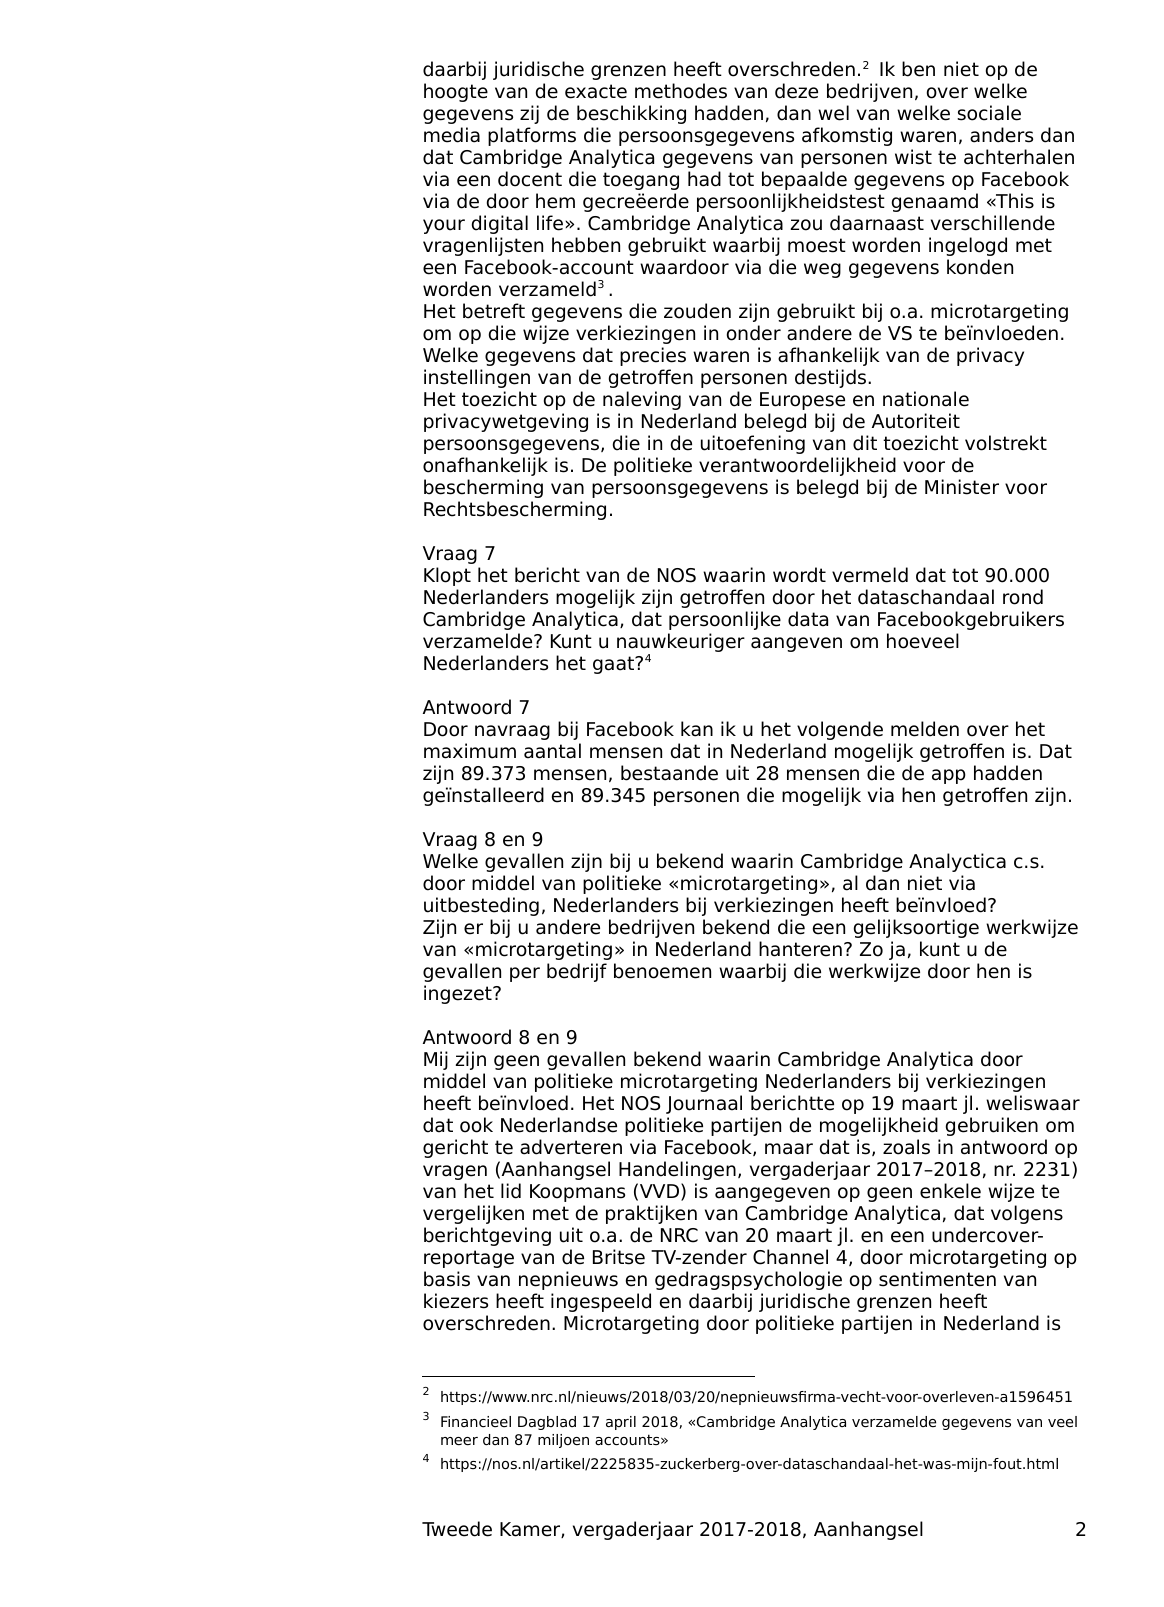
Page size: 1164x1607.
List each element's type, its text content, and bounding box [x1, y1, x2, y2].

text Het betreft gegevens die zouden zijn gebruikt bij o.a. microtargeting om op die wijze verkiezingen in onder andere de VS te beïnvloeden. Welke gegevens dat precies waren is afhankelijk van de privacy instellingen van de getroffen personen destijds. [422, 301, 1087, 389]
text Vraag 7 [422, 543, 1087, 565]
text Vraag 8 en 9 [422, 829, 1087, 851]
text Antwoord 8 en 9 [422, 1027, 1087, 1049]
text Mij zijn geen gevallen bekend waarin Cambridge Analytica door middel van politieke microtargeting Nederlanders bij verkiezingen heeft beïnvloed. Het NOS Journaal berichtte op 19 maart jl. weliswaar dat ook Nederlandse politieke partijen de mogelijkheid gebruiken om gericht te adverteren via Facebook, maar dat is, zoals in antwoord op vragen (Aanhangsel Handelingen, vergaderjaar 2017–2018, nr. 2231) van het lid Koopmans (VVD) is aangegeven op geen enkele wijze te vergelijken met de praktijken van Cambridge Analytica, dat volgens berichtgeving uit o.a. de NRC van 20 maart jl. en een undercover-reportage van de Britse TV-zender Channel 4, door microtargeting op basis van nepnieuws en gedragspsychologie op sentimenten van kiezers heeft ingespeeld en daarbij juridische grenzen heeft overschreden. Microtargeting door politieke partijen in Nederland is [422, 1049, 1087, 1335]
text Welke gevallen zijn bij u bekend waarin Cambridge Analyctica c.s. door middel van politieke «microtargeting», al dan niet via uitbesteding, Nederlanders bij verkiezingen heeft beïnvloed? [422, 851, 1087, 917]
text daarbij juridische grenzen heeft overschreden. Ik ben niet op de hoogte van de exacte methodes van deze bedrijven, over welke gegevens zij de beschikking hadden, dan wel van welke sociale media platforms die persoonsgegevens afkomstig waren, anders dan dat Cambridge Analytica gegevens van personen wist te achterhalen via een docent die toegang had tot bepaalde gegevens op Facebook via de door hem gecreëerde persoonlijkheidstest genaamd «This is your digital life». Cambridge Analytica zou daarnaast verschillende vragenlijsten hebben gebruikt waarbij moest worden ingelogd met een Facebook-account waardoor via die weg gegevens konden worden verzameld. [422, 59, 1087, 301]
text Klopt het bericht van de NOS waarin wordt vermeld dat tot 90.000 Nederlanders mogelijk zijn getroffen door het dataschandaal rond Cambridge Analytica, dat persoonlijke data van Facebookgebruikers verzamelde? Kunt u nauwkeuriger aangeven om hoeveel Nederlanders het gaat? [422, 565, 1087, 675]
text Antwoord 7 [422, 697, 1087, 719]
text Zijn er bij u andere bedrijven bekend die een gelijksoortige werkwijze van «microtargeting» in Nederland hanteren? Zo ja, kunt u de gevallen per bedrijf benoemen waarbij die werkwijze door hen is ingezet? [422, 917, 1087, 1005]
text Het toezicht op de naleving van de Europese en nationale privacywetgeving is in Nederland belegd bij de Autoriteit persoonsgegevens, die in de uitoefening van dit toezicht volstrekt onafhankelijk is. De politieke verantwoordelijkheid voor de bescherming van persoonsgegevens is belegd bij de Minister voor Rechtsbescherming. [422, 389, 1087, 521]
text https://nos.nl/artikel/2225835-zuckerberg-over-dataschandaal-het-was-mijn-fout.html [422, 1452, 1087, 1474]
text https://www.nrc.nl/nieuws/2018/03/20/nepnieuwsfirma-vecht-voor-overleven-a1596451 [422, 1385, 1087, 1407]
text Door navraag bij Facebook kan ik u het volgende melden over het maximum aantal mensen dat in Nederland mogelijk getroffen is. Dat zijn 89.373 mensen, bestaande uit 28 mensen die de app hadden geïnstalleerd en 89.345 personen die mogelijk via hen getroffen zijn. [422, 719, 1087, 807]
text Financieel Dagblad 17 april 2018, «Cambridge Analytica verzamelde gegevens van veel meer dan 87 miljoen accounts» [422, 1410, 1087, 1449]
